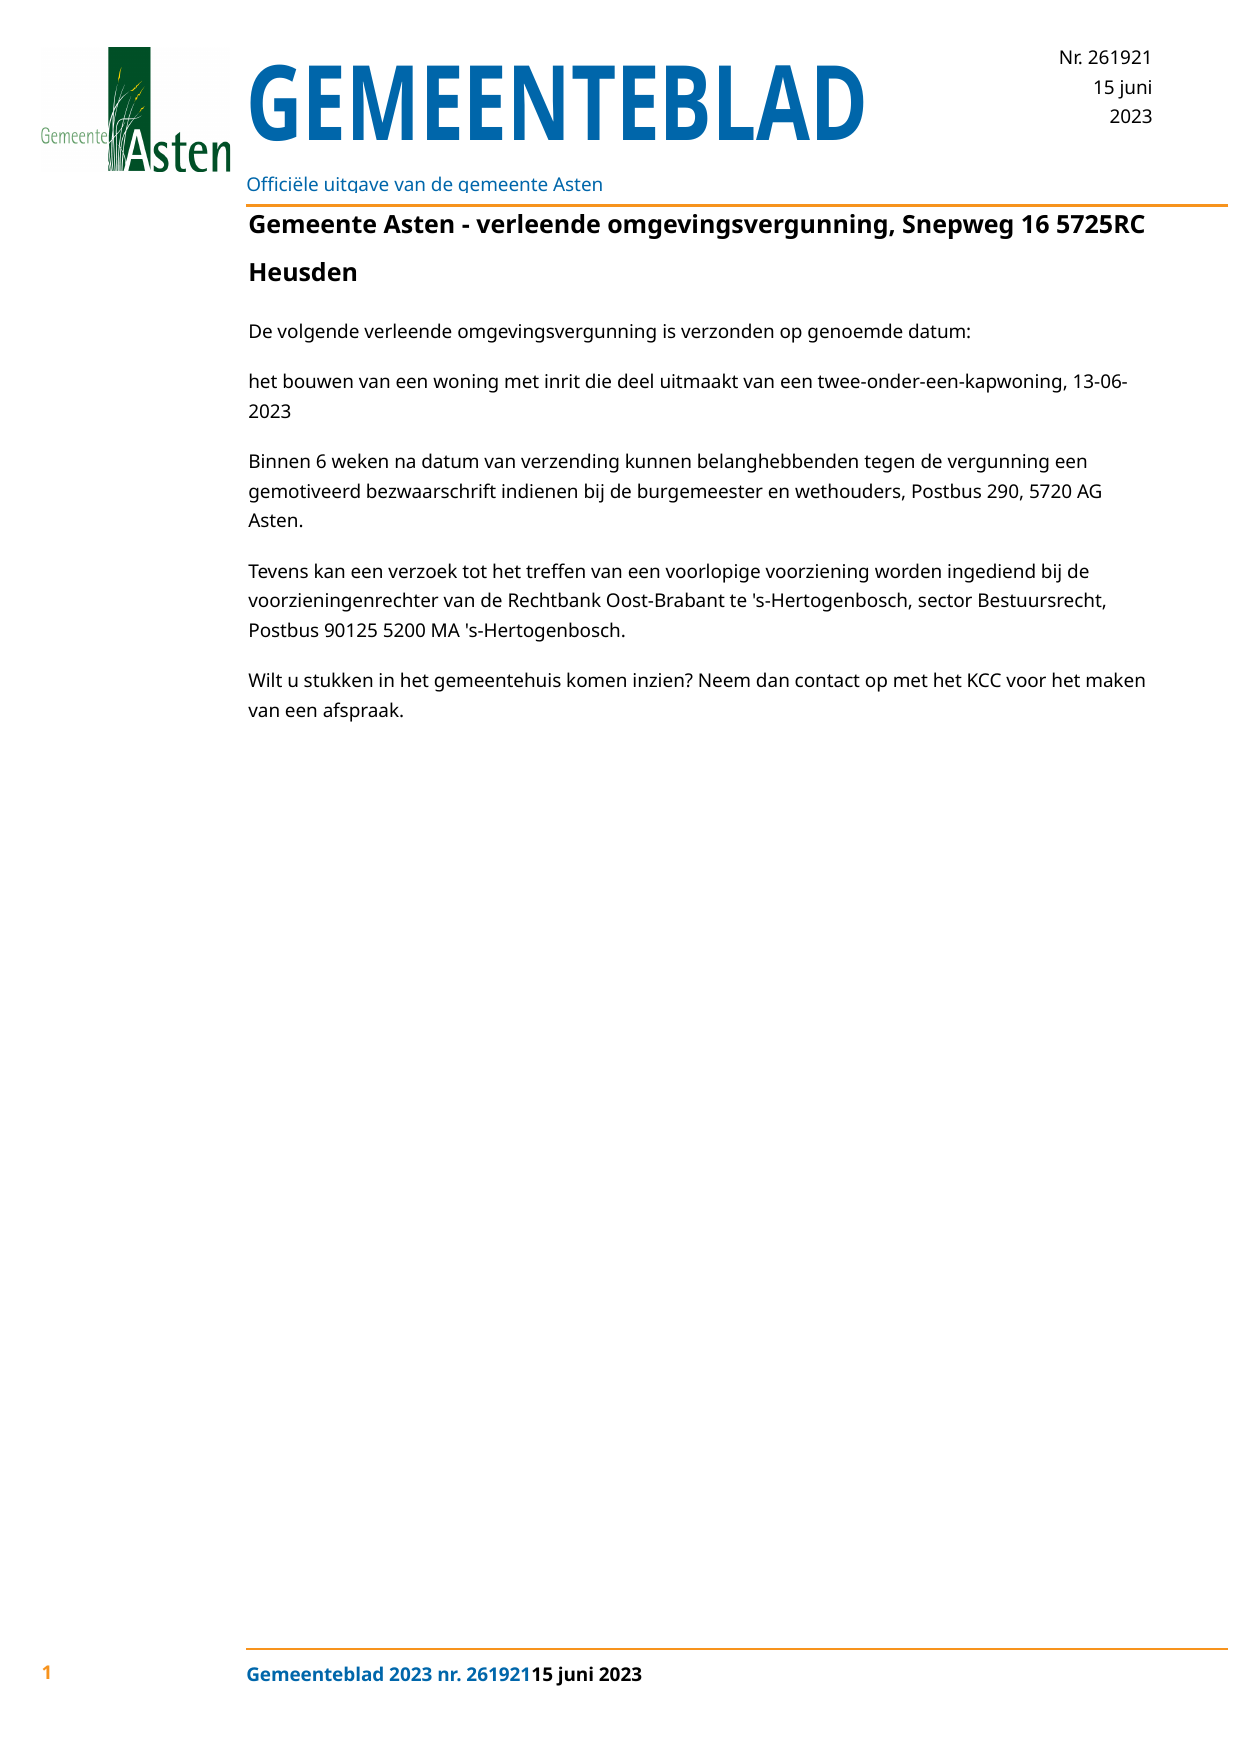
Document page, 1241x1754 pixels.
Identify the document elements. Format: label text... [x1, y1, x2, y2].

text Wilt u stukken in het gemeentehuis komen inzien? Neem dan contact op met het KCC voor het maken van een afspraak. [248, 667, 1152, 723]
text het bouwen van een woning met inrit die deel uitmaakt van een twee-onder-een-kapwoning, 13-06-2023 [248, 368, 1152, 424]
text Tevens kan een verzoek tot het treffen van een voorlopige voorziening worden ingediend bij de voorzieningenrechter van de Rechtbank Oost-Brabant te 's-Hertogenbosch, sector Bestuursrecht, Postbus 90125 5200 MA 's-Hertogenbosch. [248, 558, 1152, 643]
text Binnen 6 weken na datum van verzending kunnen belanghebbenden tegen de vergunning een gemotiveerd bezwaarschrift indienen bij de burgemeester en wethouders, Postbus 290, 5720 AG Asten. [248, 448, 1152, 533]
picture [41, 47, 231, 172]
text Gemeente Asten - verleende omgevingsvergunning, Snepweg 16 5725RC Heusden [248, 207, 1152, 288]
text De volgende verleende omgevingsvergunning is verzonden op genoemde datum: [248, 318, 1152, 344]
